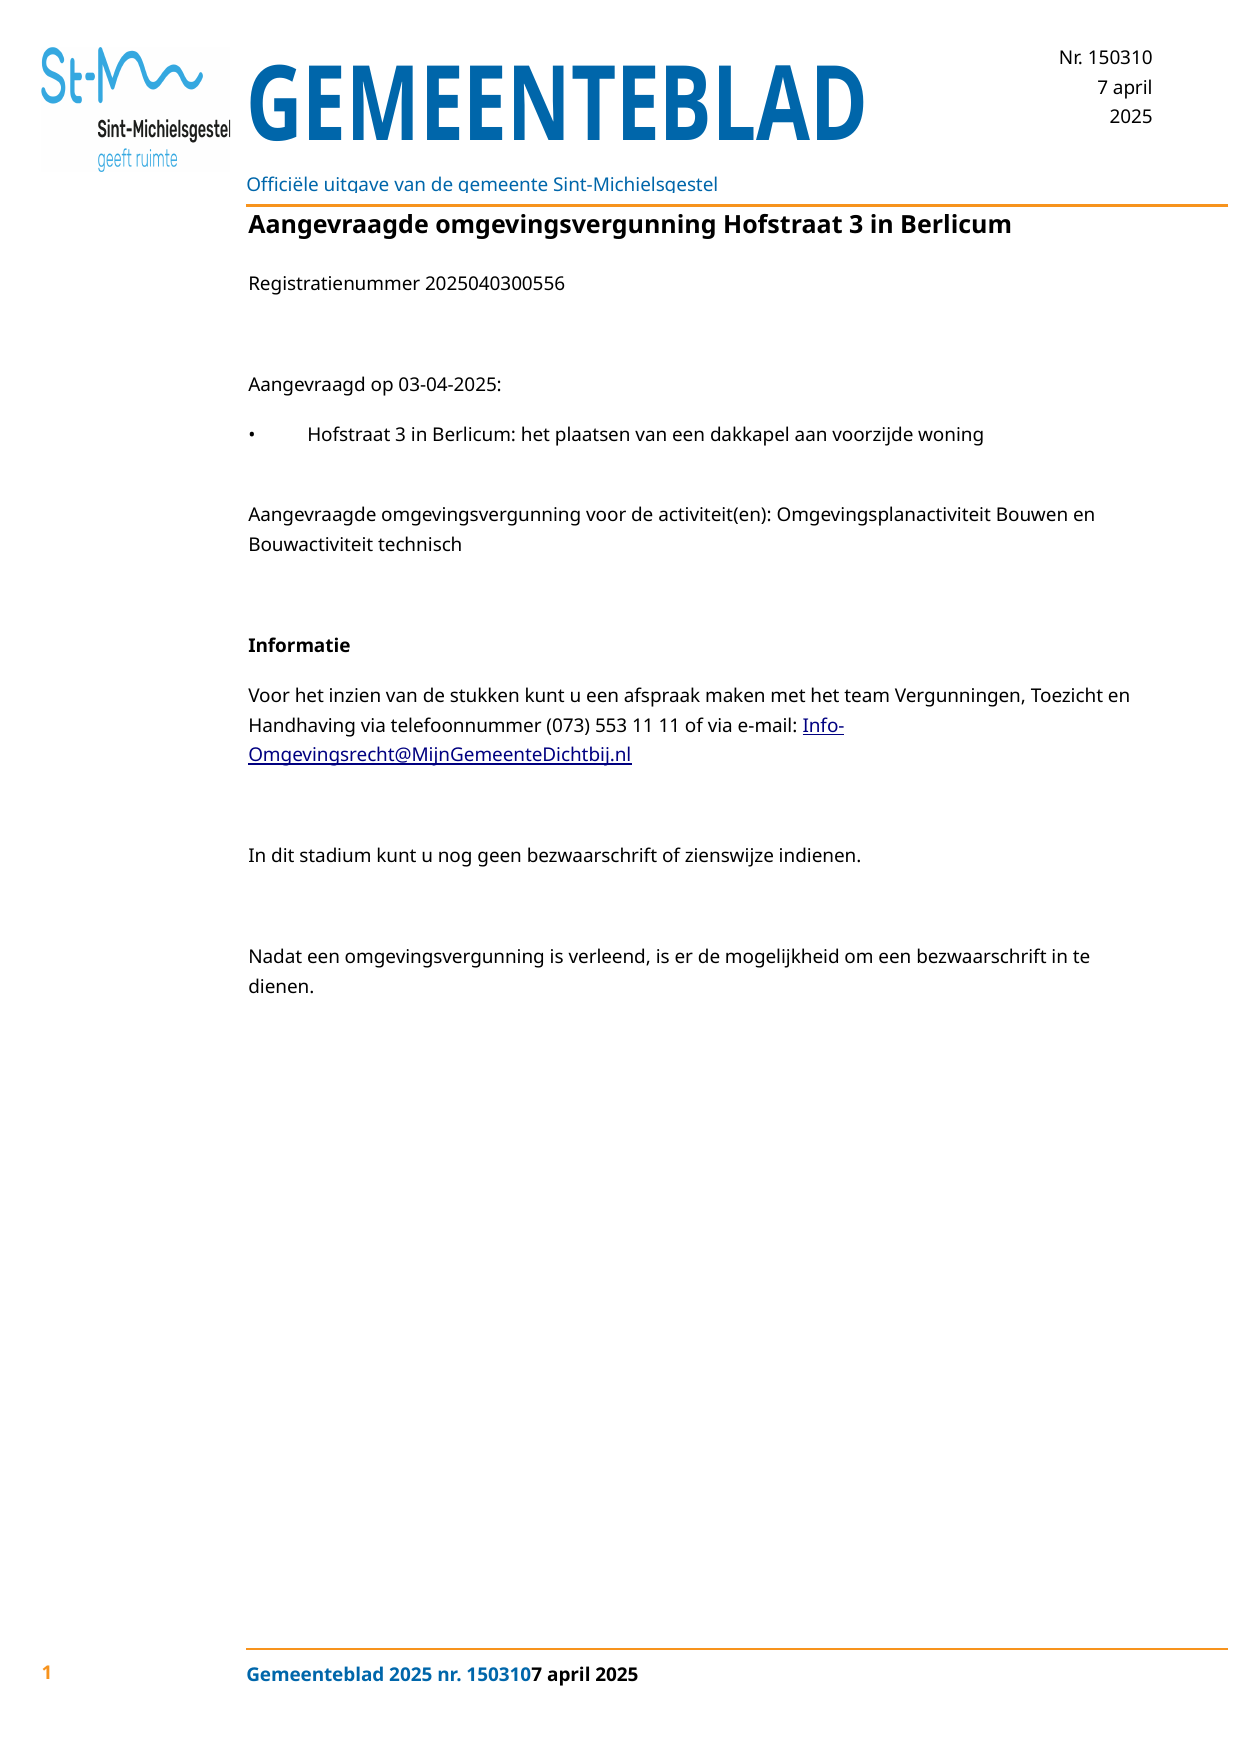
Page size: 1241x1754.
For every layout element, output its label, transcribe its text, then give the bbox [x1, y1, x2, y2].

text Informatie [248, 632, 1152, 658]
picture [41, 47, 231, 172]
list Hofstraat 3 in Berlicum: het plaatsen van een dakkapel aan voorzijde woning [248, 422, 1152, 447]
text Registratienummer 2025040300556 [248, 270, 1152, 296]
text Nadat een omgevingsvergunning is verleend, is er de mogelijkheid om een bezwaarschrift in te dienen. [248, 943, 1152, 998]
text In dit stadium kunt u nog geen bezwaarschrift of zienswijze indienen. [248, 842, 1152, 868]
text Aangevraagde omgevingsvergunning voor de activiteit(en): Omgevingsplanactiviteit Bouwen en Bouwactiviteit technisch [248, 502, 1152, 557]
text Aangevraagd op 03-04-2025: [248, 371, 1152, 397]
text Voor het inzien van de stukken kunt u een afspraak maken met het team Vergunningen, Toezicht en Handhaving via telefoonnummer (073) 553 11 11 of via e-mail: Info-Omgevingsrecht@MijnGemeenteDichtbij.nl [248, 682, 1152, 767]
text Aangevraagde omgevingsvergunning Hofstraat 3 in Berlicum [248, 207, 1152, 241]
